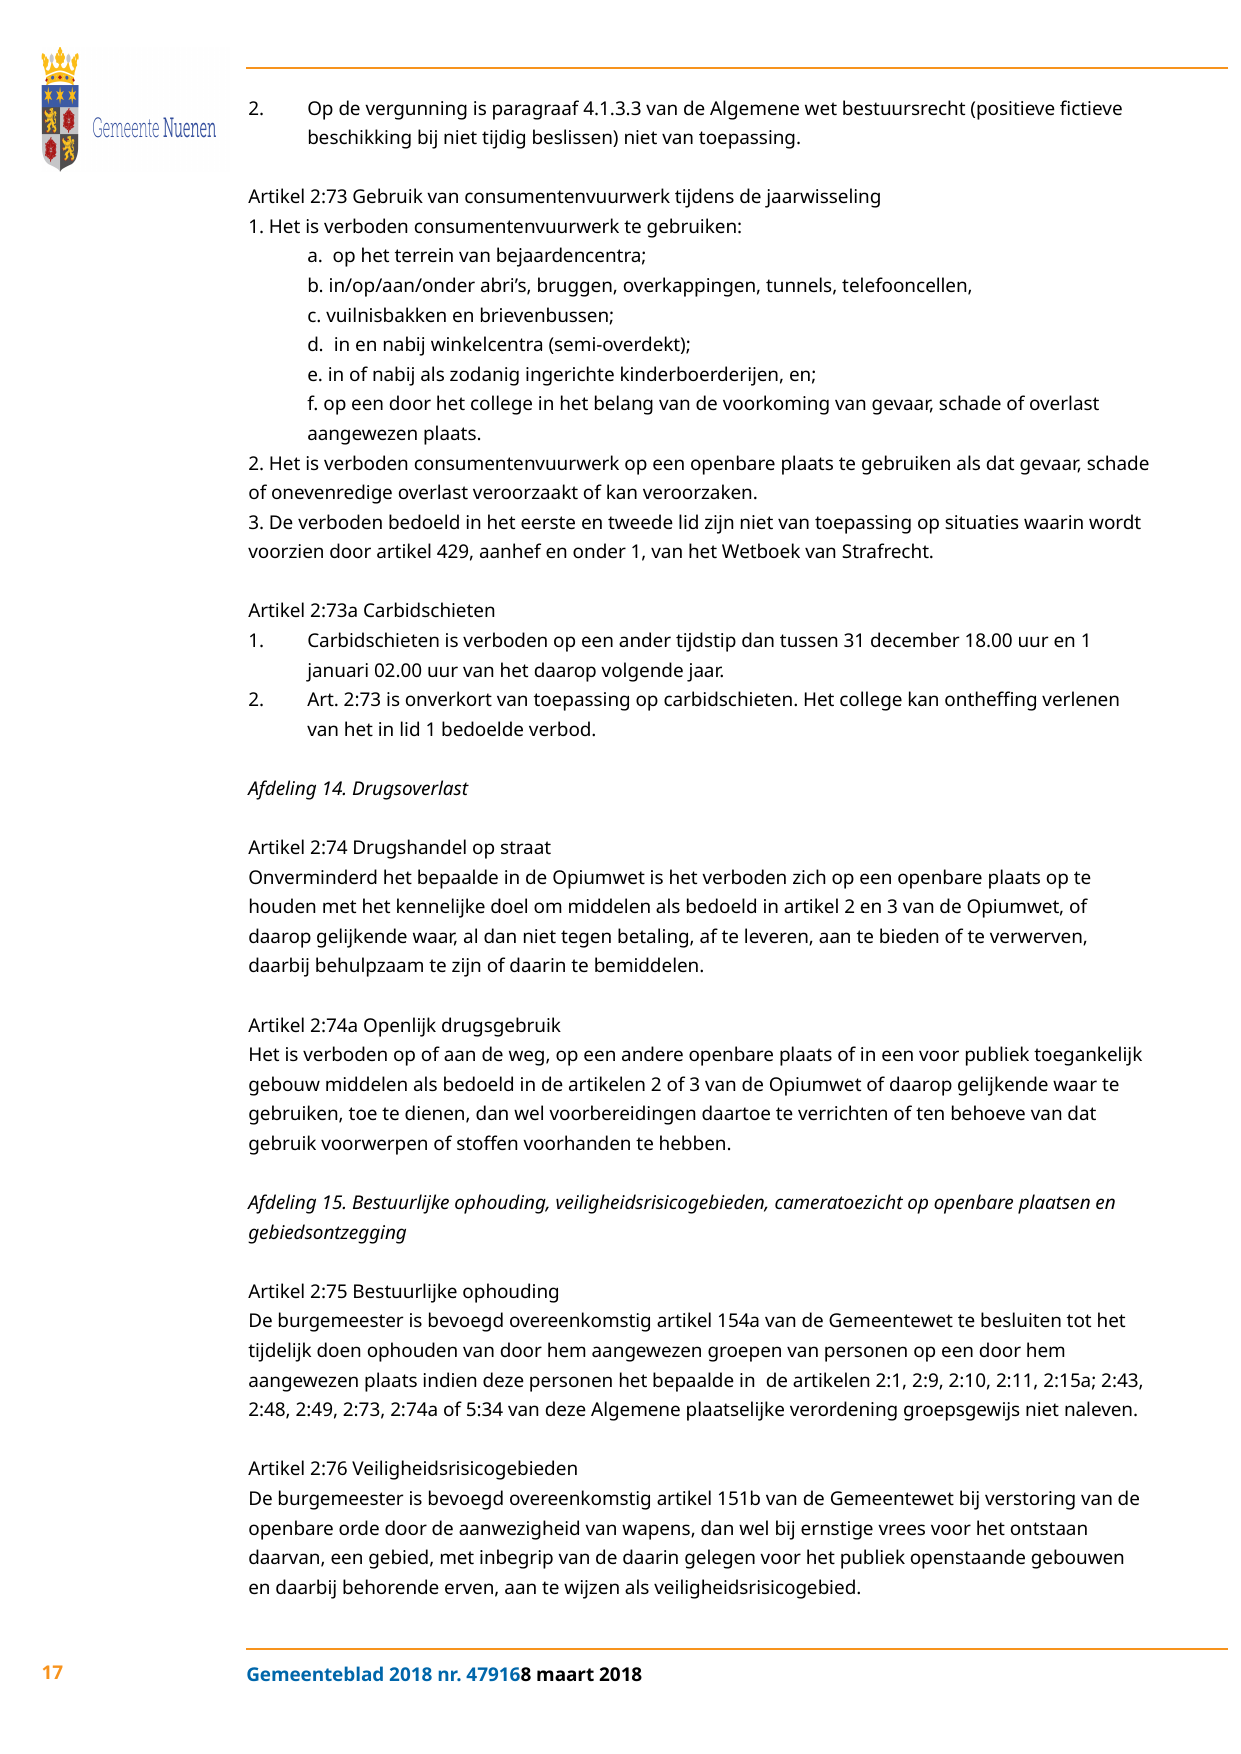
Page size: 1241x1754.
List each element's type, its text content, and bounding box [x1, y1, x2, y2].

picture [41, 47, 231, 172]
list a. op het terrein van bejaardencentra; [248, 243, 1152, 268]
text Artikel 2:76 Veiligheidsrisicogebieden [248, 1456, 1152, 1481]
list e. in of nabij als zodanig ingerichte kinderboerderijen, en; [248, 361, 1152, 387]
list Op de vergunning is paragraaf 4.1.3.3 van de Algemene wet bestuursrecht (positieve fictieve beschikking bij niet tijdig beslissen) niet van toepassing. [248, 95, 1152, 150]
text Het is verboden op of aan de weg, op een andere openbare plaats of in een voor publiek toegankelijk gebouw middelen als bedoeld in de artikelen 2 of 3 van de Opiumwet of daarop gelijkende waar te gebruiken, toe te dienen, dan wel voorbereidingen daartoe te verrichten of ten behoeve van dat gebruik voorwerpen of stoffen voorhanden te hebben. [248, 1041, 1152, 1156]
text Artikel 2:75 Bestuurlijke ophouding [248, 1278, 1152, 1304]
text 1. Het is verboden consumentenvuurwerk te gebruiken: [248, 213, 1152, 239]
list c. vuilnisbakken en brievenbussen; [248, 302, 1152, 328]
text Onverminderd het bepaalde in de Opiumwet is het verboden zich op een openbare plaats op te houden met het kennelijke doel om middelen als bedoeld in artikel 2 en 3 van de Opiumwet, of daarop gelijkende waar, al dan niet tegen betaling, af te leveren, aan te bieden of te verwerven, daarbij behulpzaam te zijn of daarin te bemiddelen. [248, 864, 1152, 978]
list f. op een door het college in het belang van de voorkoming van gevaar, schade of overlast aangewezen plaats. [248, 391, 1152, 446]
text Artikel 2:73a Carbidschieten [248, 598, 1152, 623]
text 2. Het is verboden consumentenvuurwerk op een openbare plaats te gebruiken als dat gevaar, schade of onevenredige overlast veroorzaakt of kan veroorzaken. [248, 450, 1152, 505]
text Artikel 2:74 Drugshandel op straat [248, 834, 1152, 860]
list d. in en nabij winkelcentra (semi-overdekt); [248, 331, 1152, 357]
list Carbidschieten is verboden op een ander tijdstip dan tussen 31 december 18.00 uur en 1 januari 02.00 uur van het daarop volgende jaar. [248, 627, 1152, 683]
list Art. 2:73 is onverkort van toepassing op carbidschieten. Het college kan ontheffing verlenen van het in lid 1 bedoelde verbod. [248, 686, 1152, 742]
text De burgemeester is bevoegd overeenkomstig artikel 151b van de Gemeentewet bij verstoring van de openbare orde door de aanwezigheid van wapens, dan wel bij ernstige vrees voor het ontstaan daarvan, een gebied, met inbegrip van de daarin gelegen voor het publiek openstaande gebouwen en daarbij behorende erven, aan te wijzen als veiligheidsrisicogebied. [248, 1485, 1152, 1600]
text Artikel 2:73 Gebruik van consumentenvuurwerk tijdens de jaarwisseling [248, 183, 1152, 209]
text 3. De verboden bedoeld in het eerste en tweede lid zijn niet van toepassing op situaties waarin wordt voorzien door artikel 429, aanhef en onder 1, van het Wetboek van Strafrecht. [248, 509, 1152, 564]
text Afdeling 15. Bestuurlijke ophouding, veiligheidsrisicogebieden, cameratoezicht op openbare plaatsen en gebiedsontzegging [248, 1189, 1152, 1245]
text De burgemeester is bevoegd overeenkomstig artikel 154a van de Gemeentewet te besluiten tot het tijdelijk doen ophouden van door hem aangewezen groepen van personen op een door hem aangewezen plaats indien deze personen het bepaalde in de artikelen 2:1, 2:9, 2:10, 2:11, 2:15a; 2:43, 2:48, 2:49, 2:73, 2:74a of 5:34 van deze Algemene plaatselijke verordening groepsgewijs niet naleven. [248, 1308, 1152, 1422]
list b. in/op/aan/onder abri’s, bruggen, overkappingen, tunnels, telefooncellen, [248, 272, 1152, 298]
text Artikel 2:74a Openlijk drugsgebruik [248, 1012, 1152, 1038]
text Afdeling 14. Drugsoverlast [248, 775, 1152, 801]
